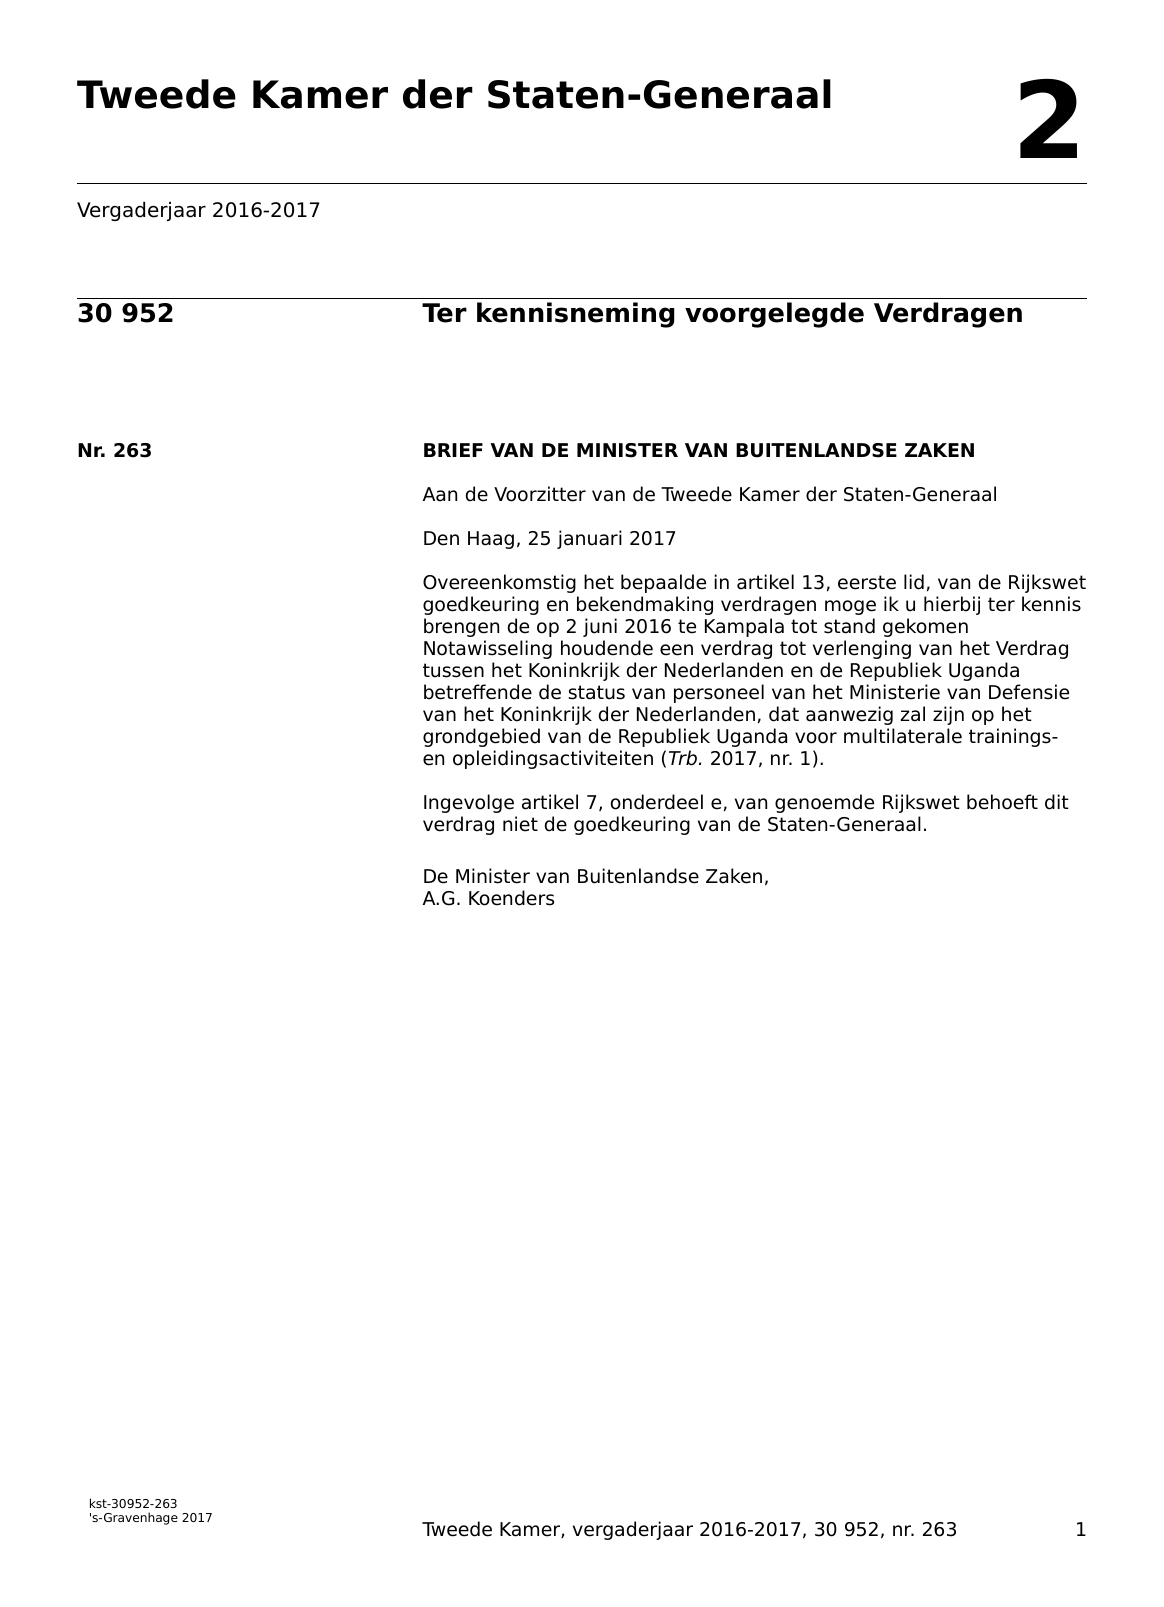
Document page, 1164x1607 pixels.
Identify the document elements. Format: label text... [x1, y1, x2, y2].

table_header 2 [886, 59, 1087, 183]
table_cell Vergaderjaar 2016-2017 [77, 184, 1087, 298]
text kst-30952-263 [88, 1497, 323, 1511]
text Overeenkomstig het bepaalde in artikel 13, eerste lid, van de Rijkswet goedkeuring en bekendmaking verdragen moge ik u hierbij ter kennis brengen de op 2 juni 2016 te Kampala tot stand gekomen Notawisseling houdende een verdrag tot verlenging van het Verdrag tussen het Koninkrijk der Nederlanden en de Republiek Uganda betreffende de status van personeel van het Ministerie van Defensie van het Koninkrijk der Nederlanden, dat aanwezig zal zijn op het grondgebied van de Republiek Uganda voor multilaterale trainings- en opleidingsactiviteiten (Trb. 2017, nr. 1). [422, 572, 1087, 770]
text De Minister van Buitenlandse Zaken, A.G. Koenders [422, 866, 1087, 910]
text Den Haag, 25 januari 2017 [422, 528, 1087, 550]
text Ingevolge artikel 7, onderdeel e, van genoemde Rijkswet behoeft dit verdrag niet de goedkeuring van de Staten-Generaal. [422, 792, 1087, 836]
subtitle 30 952 Ter kennisneming voorgelegde Verdragen [77, 299, 1087, 329]
text Aan de Voorzitter van de Tweede Kamer der Staten-Generaal [422, 484, 1087, 506]
subtitle Nr. 263 BRIEF VAN DE MINISTER VAN BUITENLANDSE ZAKEN [77, 440, 1087, 462]
table_header Tweede Kamer der Staten-Generaal [77, 59, 886, 183]
text 's-Gravenhage 2017 [88, 1511, 323, 1525]
